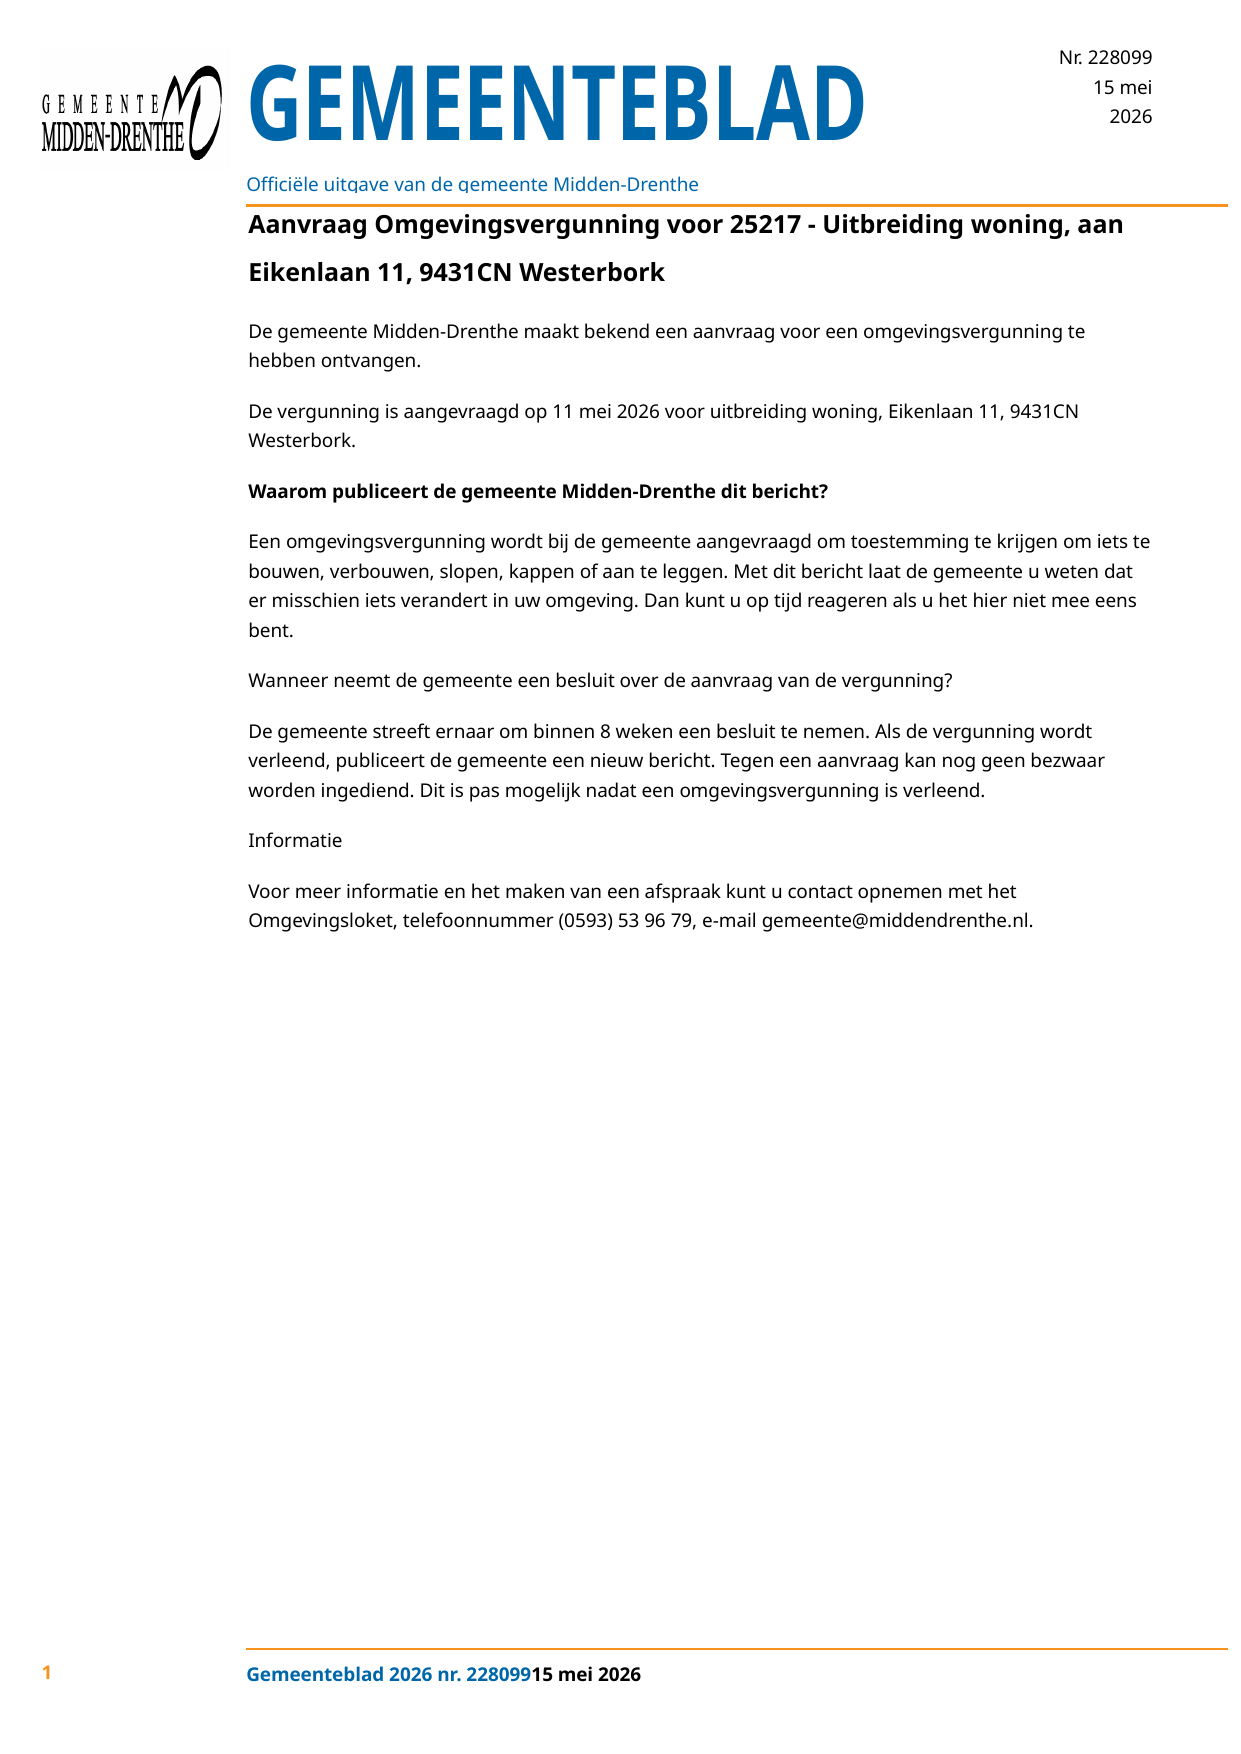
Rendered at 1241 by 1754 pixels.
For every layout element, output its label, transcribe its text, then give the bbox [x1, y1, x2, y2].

text De gemeente Midden-Drenthe maakt bekend een aanvraag voor een omgevingsvergunning te hebben ontvangen. [248, 318, 1152, 373]
text Voor meer informatie en het maken van een afspraak kunt u contact opnemen met het Omgevingsloket, telefoonnummer (0593) 53 96 79, e-mail gemeente@middendrenthe.nl. [248, 878, 1152, 933]
text De vergunning is aangevraagd op 11 mei 2026 voor uitbreiding woning, Eikenlaan 11, 9431CN Westerbork. [248, 398, 1152, 453]
text Aanvraag Omgevingsvergunning voor 25217 - Uitbreiding woning, aan Eikenlaan 11, 9431CN Westerbork [248, 207, 1152, 288]
picture [41, 47, 231, 172]
text Waarom publiceert de gemeente Midden-Drenthe dit bericht? [248, 478, 1152, 504]
text De gemeente streeft ernaar om binnen 8 weken een besluit te nemen. Als de vergunning wordt verleend, publiceert de gemeente een nieuw bericht. Tegen een aanvraag kan nog geen bezwaar worden ingediend. Dit is pas mogelijk nadat een omgevingsvergunning is verleend. [248, 718, 1152, 803]
text Wanneer neemt de gemeente een besluit over de aanvraag van de vergunning? [248, 667, 1152, 693]
text Informatie [248, 827, 1152, 853]
text Een omgevingsvergunning wordt bij de gemeente aangevraagd om toestemming te krijgen om iets te bouwen, verbouwen, slopen, kappen of aan te leggen. Met dit bericht laat de gemeente u weten dat er misschien iets verandert in uw omgeving. Dan kunt u op tijd reageren als u het hier niet mee eens bent. [248, 528, 1152, 643]
